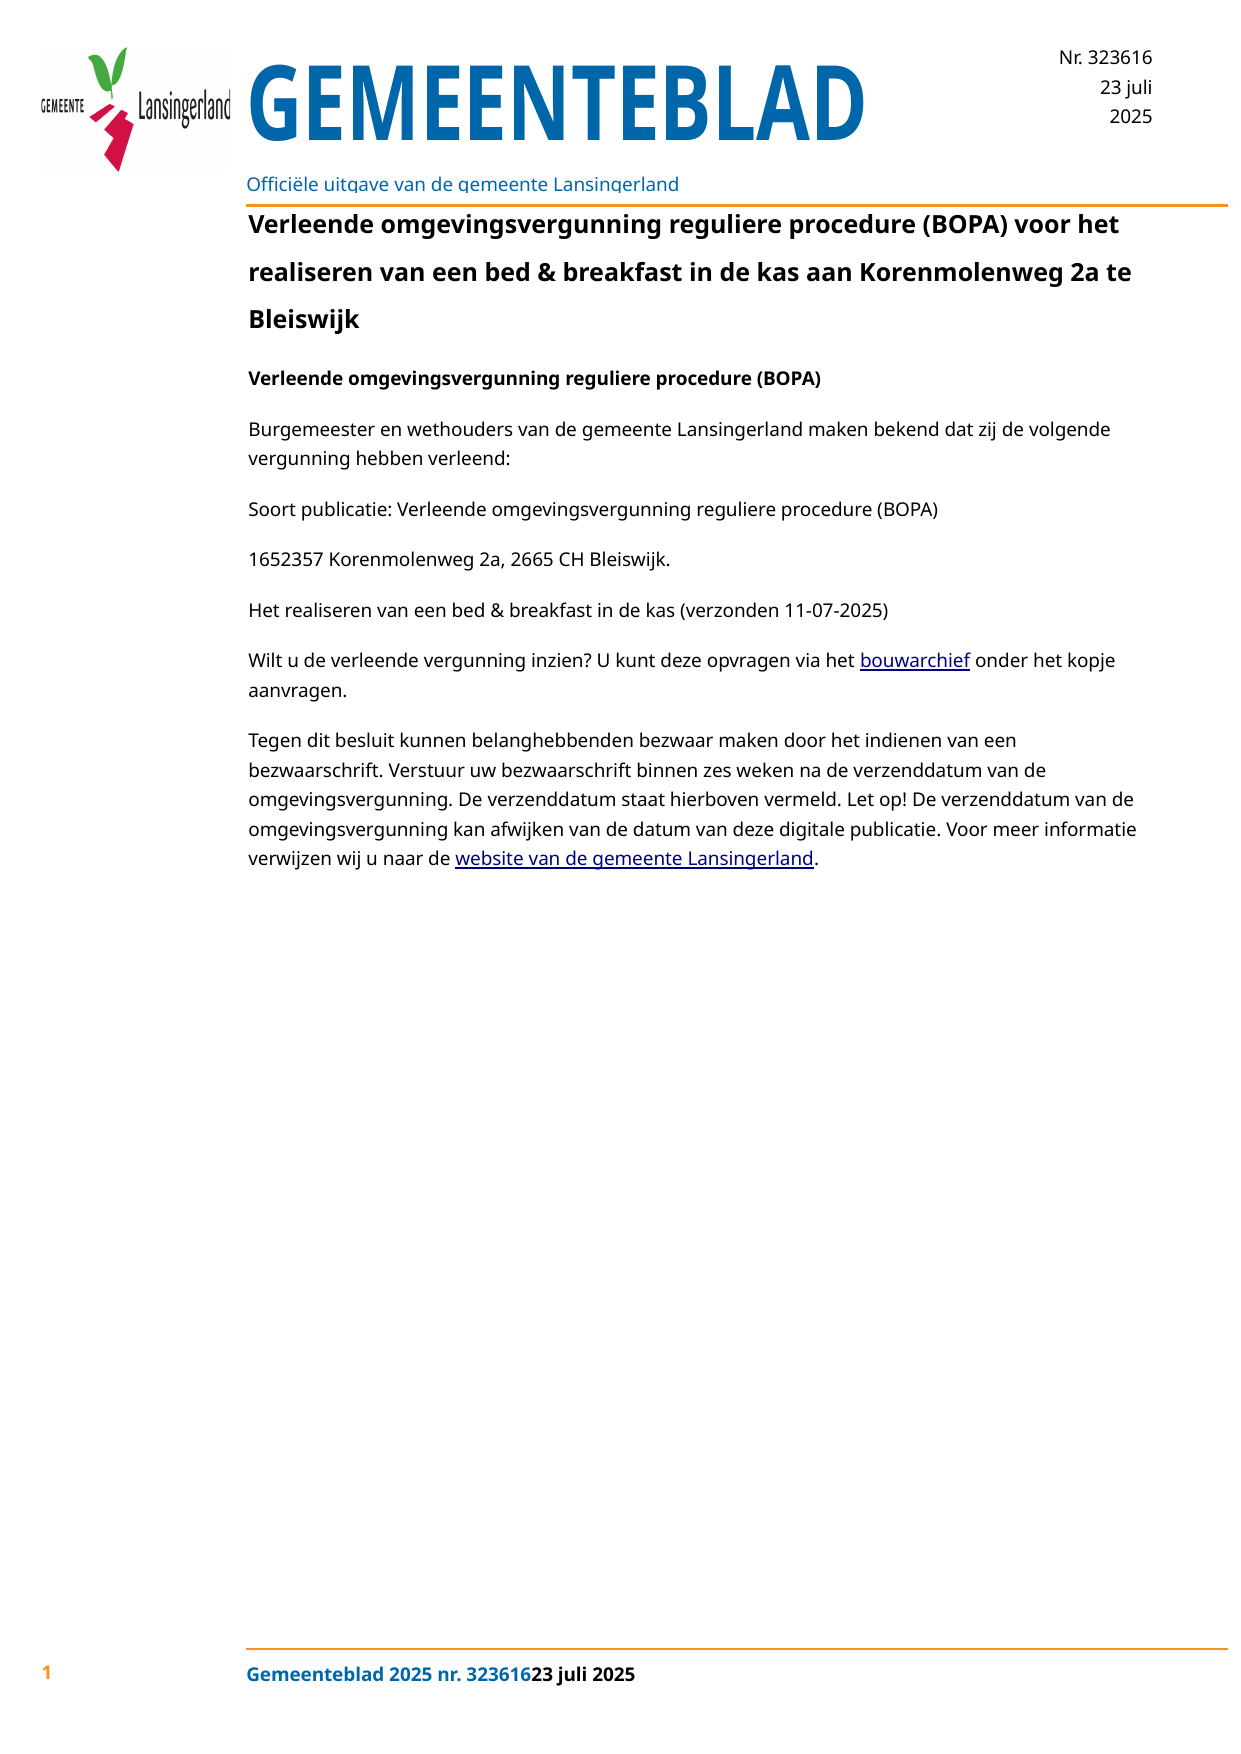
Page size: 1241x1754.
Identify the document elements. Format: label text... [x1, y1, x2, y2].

text Wilt u de verleende vergunning inzien? U kunt deze opvragen via het bouwarchief onder het kopje aanvragen. [248, 647, 1152, 702]
text Verleende omgevingsvergunning reguliere procedure (BOPA) voor het realiseren van een bed & breakfast in de kas aan Korenmolenweg 2a te Bleiswijk [248, 207, 1152, 336]
text Het realiseren van een bed & breakfast in de kas (verzonden 11-07-2025) [248, 597, 1152, 622]
picture [41, 47, 231, 172]
text 1652357 Korenmolenweg 2a, 2665 CH Bleiswijk. [248, 546, 1152, 572]
text Burgemeester en wethouders van de gemeente Lansingerland maken bekend dat zij de volgende vergunning hebben verleend: [248, 416, 1152, 471]
text Verleende omgevingsvergunning reguliere procedure (BOPA) [248, 366, 1152, 391]
text Tegen dit besluit kunnen belanghebbenden bezwaar maken door het indienen van een bezwaarschrift. Verstuur uw bezwaarschrift binnen zes weken na de verzenddatum van de omgevingsvergunning. De verzenddatum staat hierboven vermeld. Let op! De verzenddatum van de omgevingsvergunning kan afwijken van de datum van deze digitale publicatie. Voor meer informatie verwijzen wij u naar de website van de gemeente Lansingerland. [248, 727, 1152, 871]
text Soort publicatie: Verleende omgevingsvergunning reguliere procedure (BOPA) [248, 496, 1152, 522]
